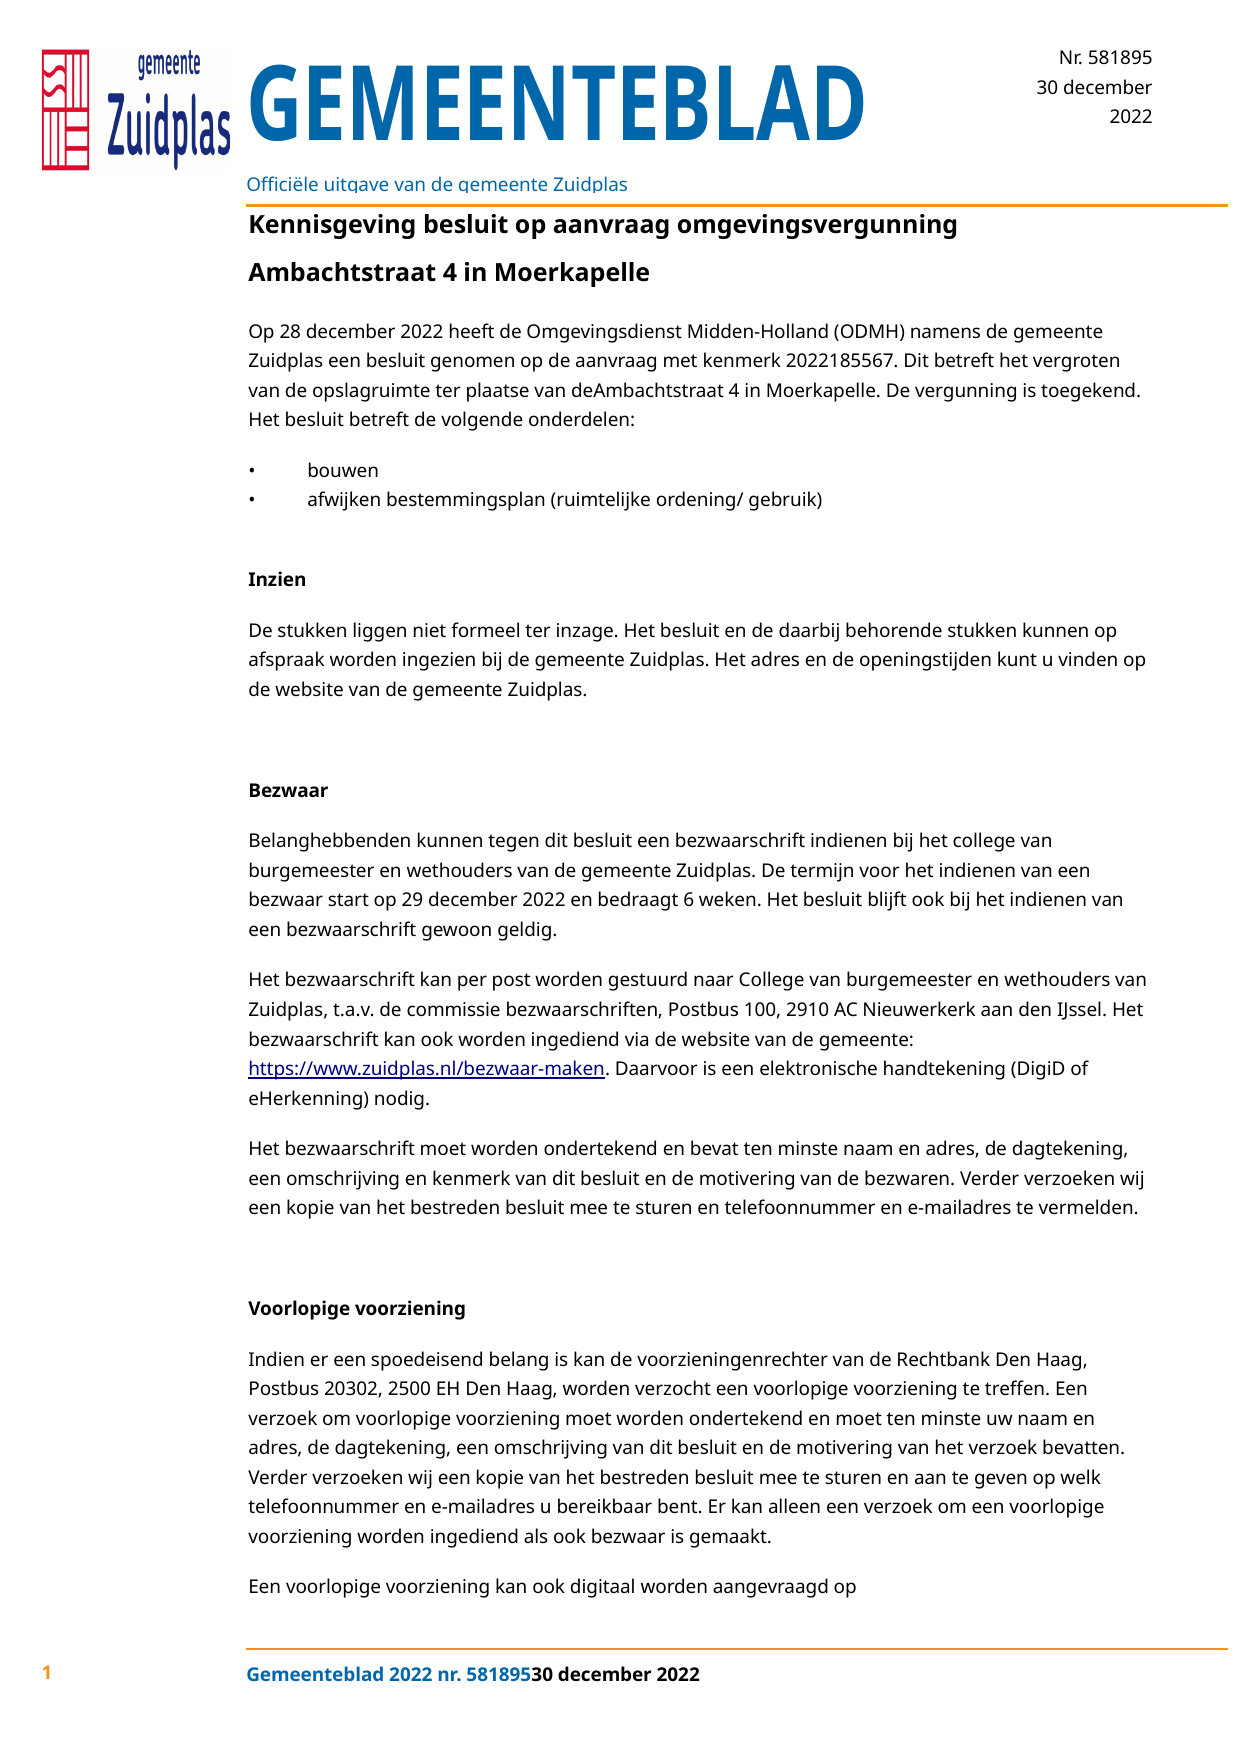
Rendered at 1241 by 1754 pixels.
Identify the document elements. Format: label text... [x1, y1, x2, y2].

list bouwen [248, 457, 1152, 483]
picture [41, 47, 231, 172]
text Een voorlopige voorziening kan ook digitaal worden aangevraagd op [248, 1574, 1152, 1599]
text Het bezwaarschrift kan per post worden gestuurd naar College van burgemeester en wethouders van Zuidplas, t.a.v. de commissie bezwaarschriften, Postbus 100, 2910 AC Nieuwerkerk aan den IJssel. Het bezwaarschrift kan ook worden ingediend via de website van de gemeente: https://www.zuidplas.nl/bezwaar-maken. Daarvoor is een elektronische handtekening (DigiD of eHerkenning) nodig. [248, 967, 1152, 1111]
text Op 28 december 2022 heeft de Omgevingsdienst Midden-Holland (ODMH) namens de gemeente Zuidplas een besluit genomen op de aanvraag met kenmerk 2022185567. Dit betreft het vergroten van de opslagruimte ter plaatse van deAmbachtstraat 4 in Moerkapelle. De vergunning is toegekend. Het besluit betreft de volgende onderdelen: [248, 318, 1152, 432]
text Bezwaar [248, 777, 1152, 803]
list afwijken bestemmingsplan (ruimtelijke ordening/ gebruik) [248, 487, 1152, 512]
text Het bezwaarschrift moet worden ondertekend en bevat ten minste naam en adres, de dagtekening, een omschrijving en kenmerk van dit besluit en de motivering van de bezwaren. Verder verzoeken wij een kopie van het bestreden besluit mee te sturen en telefoonnummer en e-mailadres te vermelden. [248, 1135, 1152, 1220]
text Kennisgeving besluit op aanvraag omgevingsvergunning Ambachtstraat 4 in Moerkapelle [248, 207, 1152, 288]
text Voorlopige voorziening [248, 1295, 1152, 1321]
text Inzien [248, 567, 1152, 592]
text De stukken liggen niet formeel ter inzage. Het besluit en de daarbij behorende stukken kunnen op afspraak worden ingezien bij de gemeente Zuidplas. Het adres en de openingstijden kunt u vinden op de website van de gemeente Zuidplas. [248, 617, 1152, 702]
text Belanghebbenden kunnen tegen dit besluit een bezwaarschrift indienen bij het college van burgemeester en wethouders van de gemeente Zuidplas. De termijn voor het indienen van een bezwaar start op 29 december 2022 en bedraagt 6 weken. Het besluit blijft ook bij het indienen van een bezwaarschrift gewoon geldig. [248, 827, 1152, 942]
text Indien er een spoedeisend belang is kan de voorzieningenrechter van de Rechtbank Den Haag, Postbus 20302, 2500 EH Den Haag, worden verzocht een voorlopige voorziening te treffen. Een verzoek om voorlopige voorziening moet worden ondertekend en moet ten minste uw naam en adres, de dagtekening, een omschrijving van dit besluit en de motivering van het verzoek bevatten. Verder verzoeken wij een kopie van het bestreden besluit mee te sturen en aan te geven op welk telefoonnummer en e-mailadres u bereikbaar bent. Er kan alleen een verzoek om een voorlopige voorziening worden ingediend als ook bezwaar is gemaakt. [248, 1346, 1152, 1549]
